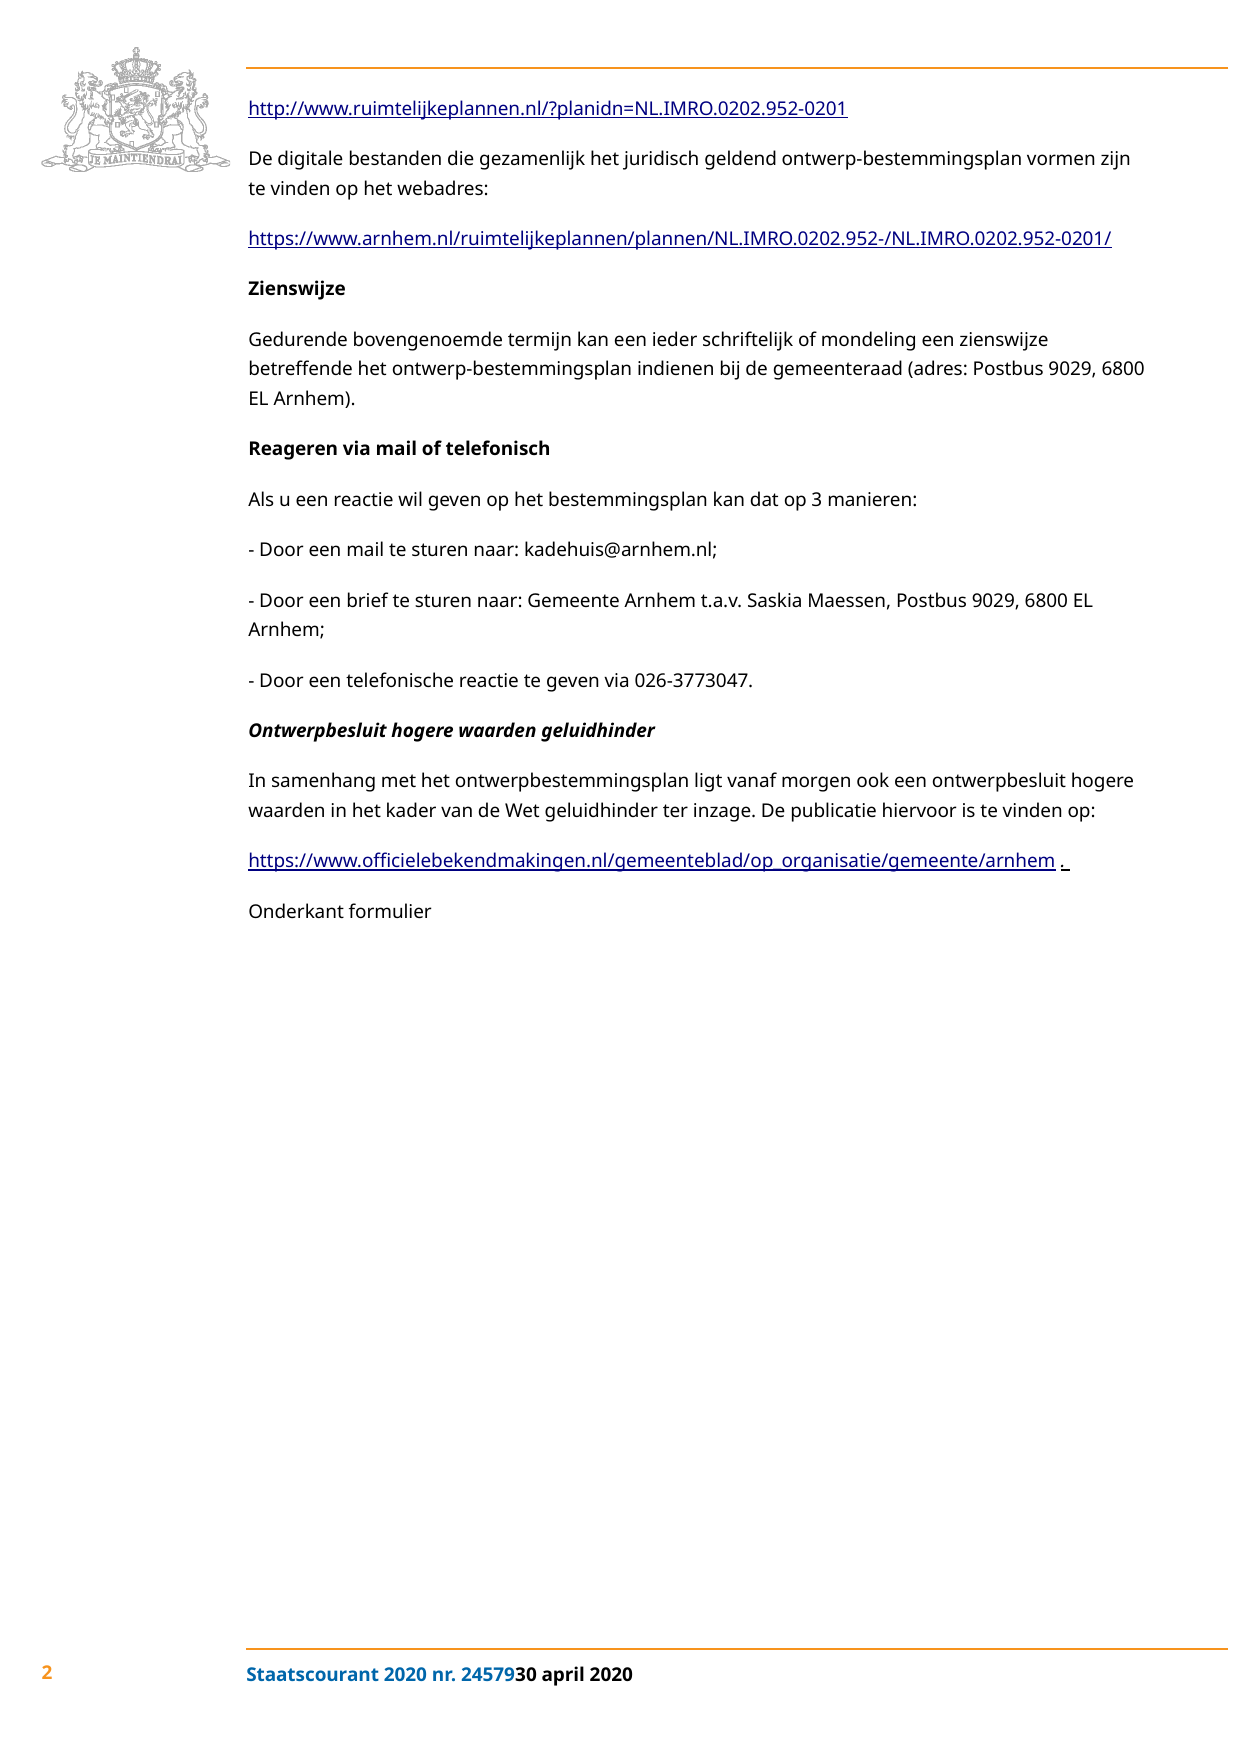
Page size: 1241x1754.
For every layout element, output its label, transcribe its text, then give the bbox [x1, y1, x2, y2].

text De digitale bestanden die gezamenlijk het juridisch geldend ontwerp-bestemmingsplan vormen zijn te vinden op het webadres: [248, 145, 1152, 201]
picture [41, 47, 231, 172]
text Als u een reactie wil geven op het bestemmingsplan kan dat op 3 manieren: [248, 486, 1152, 512]
text - Door een mail te sturen naar: kadehuis@arnhem.nl; [248, 536, 1152, 562]
text Ontwerpbesluit hogere waarden geluidhinder [248, 717, 1152, 743]
text Zienswijze [248, 276, 1152, 301]
text - Door een brief te sturen naar: Gemeente Arnhem t.a.v. Saskia Maessen, Postbus 9029, 6800 EL Arnhem; [248, 587, 1152, 642]
text In samenhang met het ontwerpbestemmingsplan ligt vanaf morgen ook een ontwerpbesluit hogere waarden in het kader van de Wet geluidhinder ter inzage. De publicatie hiervoor is te vinden op: [248, 768, 1152, 823]
text https://www.arnhem.nl/ruimtelijkeplannen/plannen/NL.IMRO.0202.952-/NL.IMRO.0202.952-0201/ [248, 225, 1152, 251]
text Gedurende bovengenoemde termijn kan een ieder schriftelijk of mondeling een zienswijze betreffende het ontwerp-bestemmingsplan indienen bij de gemeenteraad (adres: Postbus 9029, 6800 EL Arnhem). [248, 326, 1152, 411]
text Reageren via mail of telefonisch [248, 436, 1152, 461]
text http://www.ruimtelijkeplannen.nl/?planidn=NL.IMRO.0202.952-0201 [248, 95, 1152, 121]
text Onderkant formulier [248, 898, 1152, 924]
text https://www.officielebekendmakingen.nl/gemeenteblad/op_organisatie/gemeente/arnhem . [248, 848, 1152, 873]
text - Door een telefonische reactie te geven via 026-3773047. [248, 667, 1152, 693]
